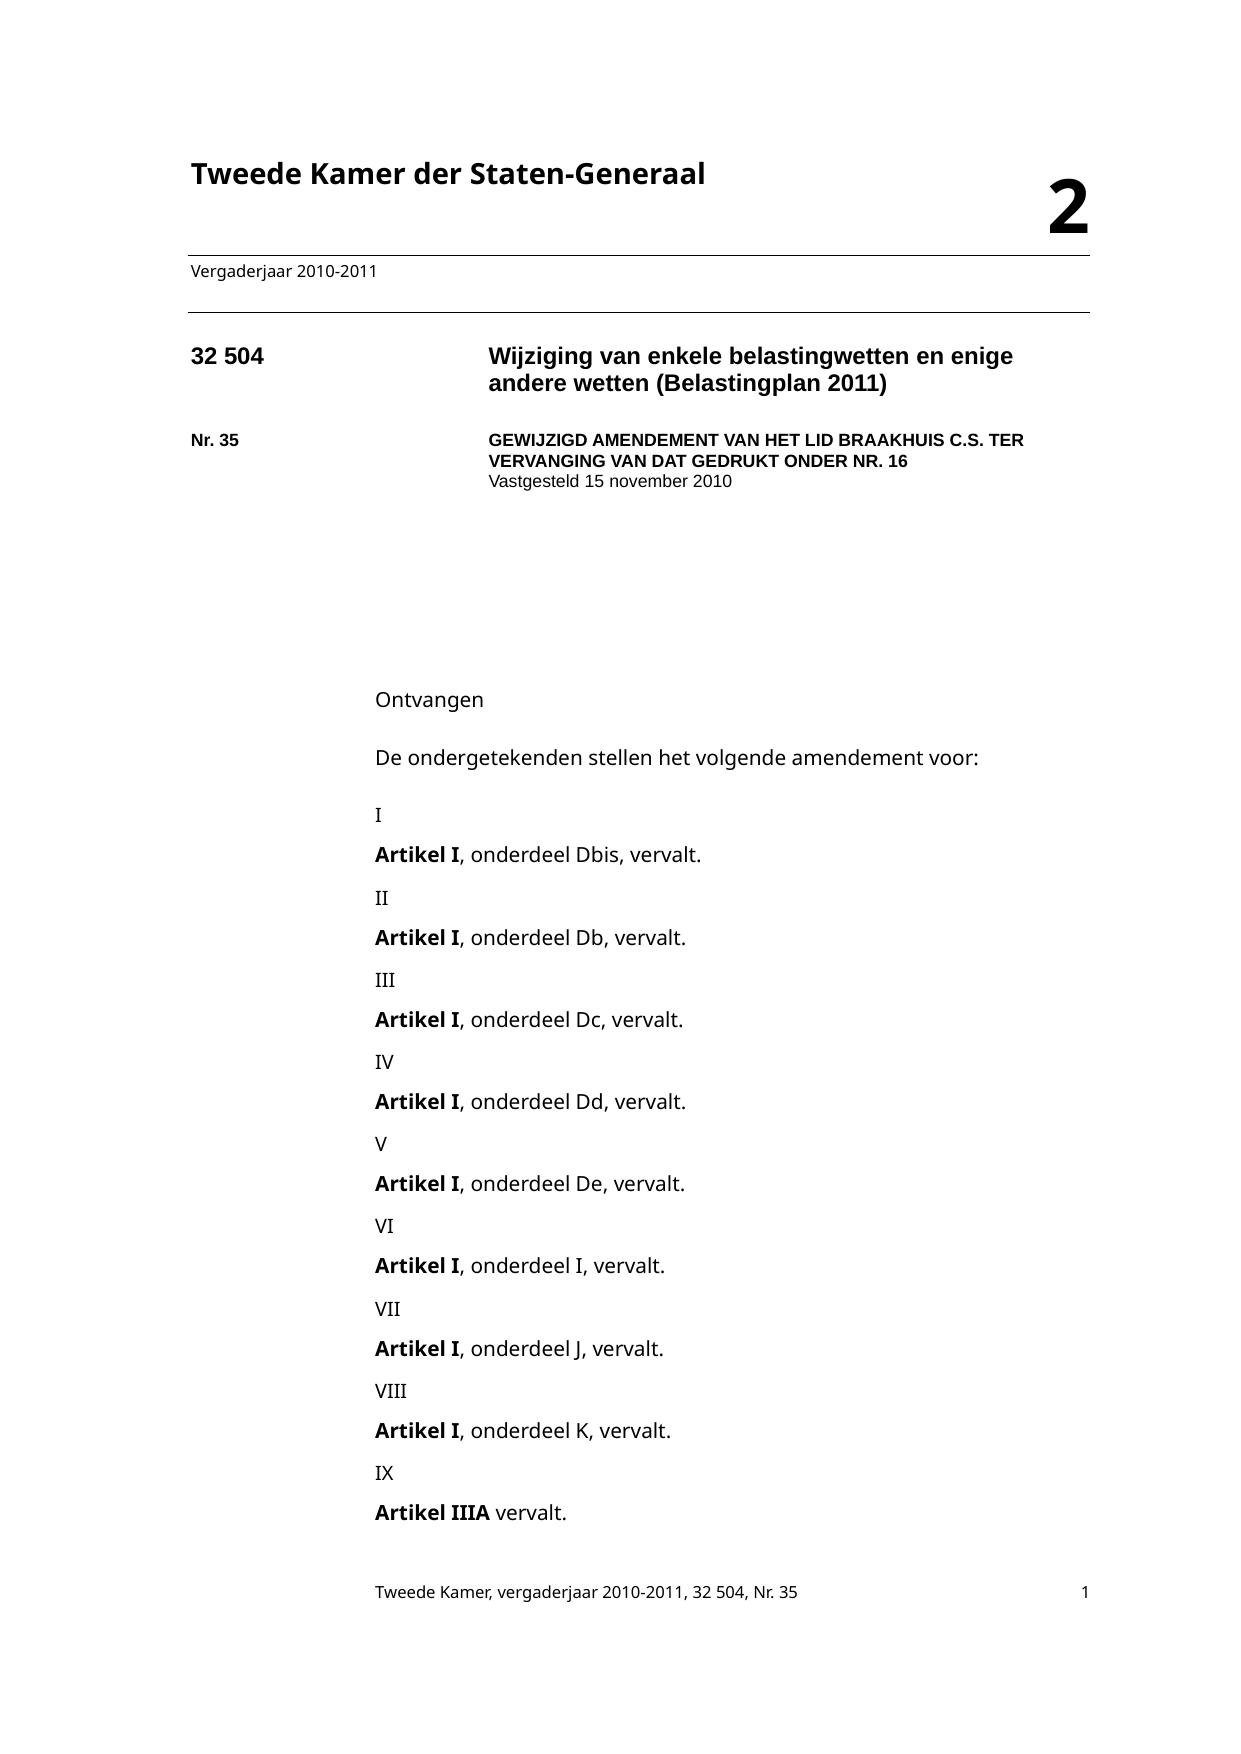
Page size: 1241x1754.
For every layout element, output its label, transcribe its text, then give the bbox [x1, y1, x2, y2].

text Ontvangen [375, 685, 1090, 713]
table_cell GEWIJZIGD AMENDEMENT VAN HET LID BRAAKHUIS C.S. TER VERVANGING VAN DAT GEDRUKT ONDER NR. 16 Vastgesteld 15 november 2010 [485, 427, 1090, 566]
table_cell Nr. 35 [188, 427, 485, 566]
table_cell Vergaderjaar 2010-2011 [188, 256, 485, 312]
text Artikel I, onderdeel I, vervalt. [375, 1251, 1090, 1280]
text V [375, 1131, 1090, 1157]
table_cell Wijziging van enkele belastingwetten en enige andere wetten (Belastingplan 2011) [485, 339, 1090, 427]
table_cell [188, 313, 485, 339]
text III [375, 966, 1090, 993]
text II [375, 884, 1090, 911]
table_header 2 [910, 150, 1090, 255]
table_cell [485, 256, 1090, 312]
text Artikel I, onderdeel K, vervalt. [375, 1416, 1090, 1444]
text De ondergetekenden stellen het volgende amendement voor: [375, 743, 1090, 772]
text Artikel I, onderdeel De, vervalt. [375, 1169, 1090, 1198]
text Artikel I, onderdeel Dc, vervalt. [375, 1005, 1090, 1033]
text Artikel I, onderdeel J, vervalt. [375, 1334, 1090, 1362]
text IX [375, 1459, 1090, 1486]
text Artikel I, onderdeel Db, vervalt. [375, 923, 1090, 951]
text Artikel I, onderdeel Dbis, vervalt. [375, 841, 1090, 869]
text VI [375, 1213, 1090, 1240]
text I [375, 802, 1090, 829]
table_cell [485, 313, 1090, 339]
text VIII [375, 1377, 1090, 1404]
text VII [375, 1295, 1090, 1322]
table_cell 32 504 [188, 339, 485, 427]
text Artikel IIIA vervalt. [375, 1498, 1090, 1526]
text IV [375, 1048, 1090, 1075]
table_header Tweede Kamer der Staten-Generaal [188, 150, 909, 255]
text Artikel I, onderdeel Dd, vervalt. [375, 1087, 1090, 1116]
